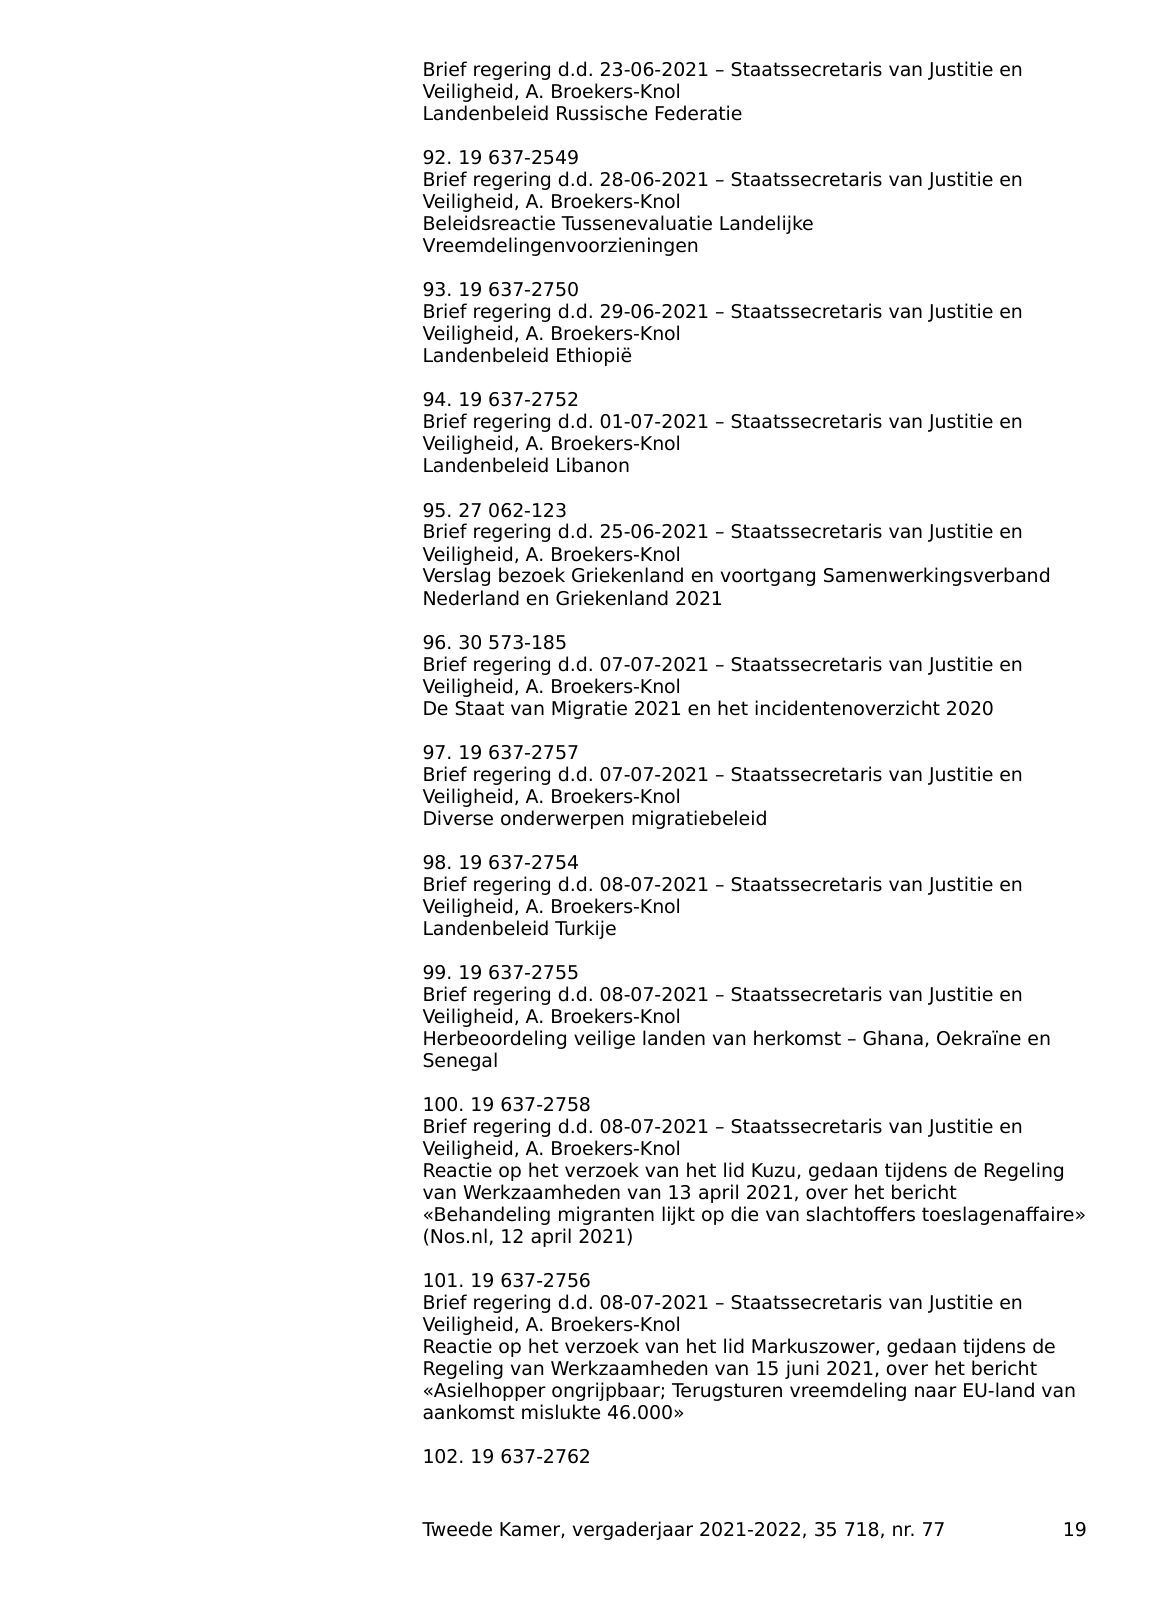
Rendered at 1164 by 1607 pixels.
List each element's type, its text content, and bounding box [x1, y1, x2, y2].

text Landenbeleid Libanon [422, 455, 1087, 477]
text 94. 19 637-2752 [422, 389, 1087, 411]
text 96. 30 573-185 [422, 632, 1087, 653]
text 100. 19 637-2758 [422, 1094, 1087, 1116]
text Brief regering d.d. 01-07-2021 – Staatssecretaris van Justitie en Veiligheid, A. Broekers-Knol [422, 411, 1087, 455]
text Beleidsreactie Tussenevaluatie Landelijke Vreemdelingenvoorzieningen [422, 213, 1087, 257]
text Brief regering d.d. 07-07-2021 – Staatssecretaris van Justitie en Veiligheid, A. Broekers-Knol [422, 653, 1087, 697]
text Reactie op het verzoek van het lid Markuszower, gedaan tijdens de Regeling van Werkzaamheden van 15 juni 2021, over het bericht «Asielhopper ongrijpbaar; Terugsturen vreemdeling naar EU-land van aankomst mislukte 46.000» [422, 1336, 1087, 1424]
text 102. 19 637-2762 [422, 1446, 1087, 1468]
text 97. 19 637-2757 [422, 742, 1087, 764]
text De Staat van Migratie 2021 en het incidentenoverzicht 2020 [422, 697, 1087, 719]
text Diverse onderwerpen migratiebeleid [422, 808, 1087, 829]
text Brief regering d.d. 07-07-2021 – Staatssecretaris van Justitie en Veiligheid, A. Broekers-Knol [422, 764, 1087, 808]
text Landenbeleid Turkije [422, 918, 1087, 940]
text Brief regering d.d. 08-07-2021 – Staatssecretaris van Justitie en Veiligheid, A. Broekers-Knol [422, 1292, 1087, 1336]
text 98. 19 637-2754 [422, 852, 1087, 874]
text Reactie op het verzoek van het lid Kuzu, gedaan tijdens de Regeling van Werkzaamheden van 13 april 2021, over het bericht «Behandeling migranten lijkt op die van slachtoffers toeslagenaffaire» (Nos.nl, 12 april 2021) [422, 1160, 1087, 1248]
text Landenbeleid Ethiopië [422, 345, 1087, 367]
text Brief regering d.d. 25-06-2021 – Staatssecretaris van Justitie en Veiligheid, A. Broekers-Knol [422, 521, 1087, 565]
text Brief regering d.d. 08-07-2021 – Staatssecretaris van Justitie en Veiligheid, A. Broekers-Knol [422, 874, 1087, 918]
text Brief regering d.d. 23-06-2021 – Staatssecretaris van Justitie en Veiligheid, A. Broekers-Knol [422, 59, 1087, 103]
text 92. 19 637-2549 [422, 147, 1087, 169]
text 93. 19 637-2750 [422, 279, 1087, 301]
text 95. 27 062-123 [422, 499, 1087, 521]
text Landenbeleid Russische Federatie [422, 103, 1087, 125]
text Herbeoordeling veilige landen van herkomst – Ghana, Oekraïne en Senegal [422, 1028, 1087, 1072]
text 101. 19 637-2756 [422, 1270, 1087, 1292]
text Verslag bezoek Griekenland en voortgang Samenwerkingsverband Nederland en Griekenland 2021 [422, 565, 1087, 609]
text Brief regering d.d. 08-07-2021 – Staatssecretaris van Justitie en Veiligheid, A. Broekers-Knol [422, 1116, 1087, 1160]
text Brief regering d.d. 28-06-2021 – Staatssecretaris van Justitie en Veiligheid, A. Broekers-Knol [422, 169, 1087, 213]
text 99. 19 637-2755 [422, 962, 1087, 984]
text Brief regering d.d. 08-07-2021 – Staatssecretaris van Justitie en Veiligheid, A. Broekers-Knol [422, 984, 1087, 1028]
text Brief regering d.d. 29-06-2021 – Staatssecretaris van Justitie en Veiligheid, A. Broekers-Knol [422, 301, 1087, 345]
